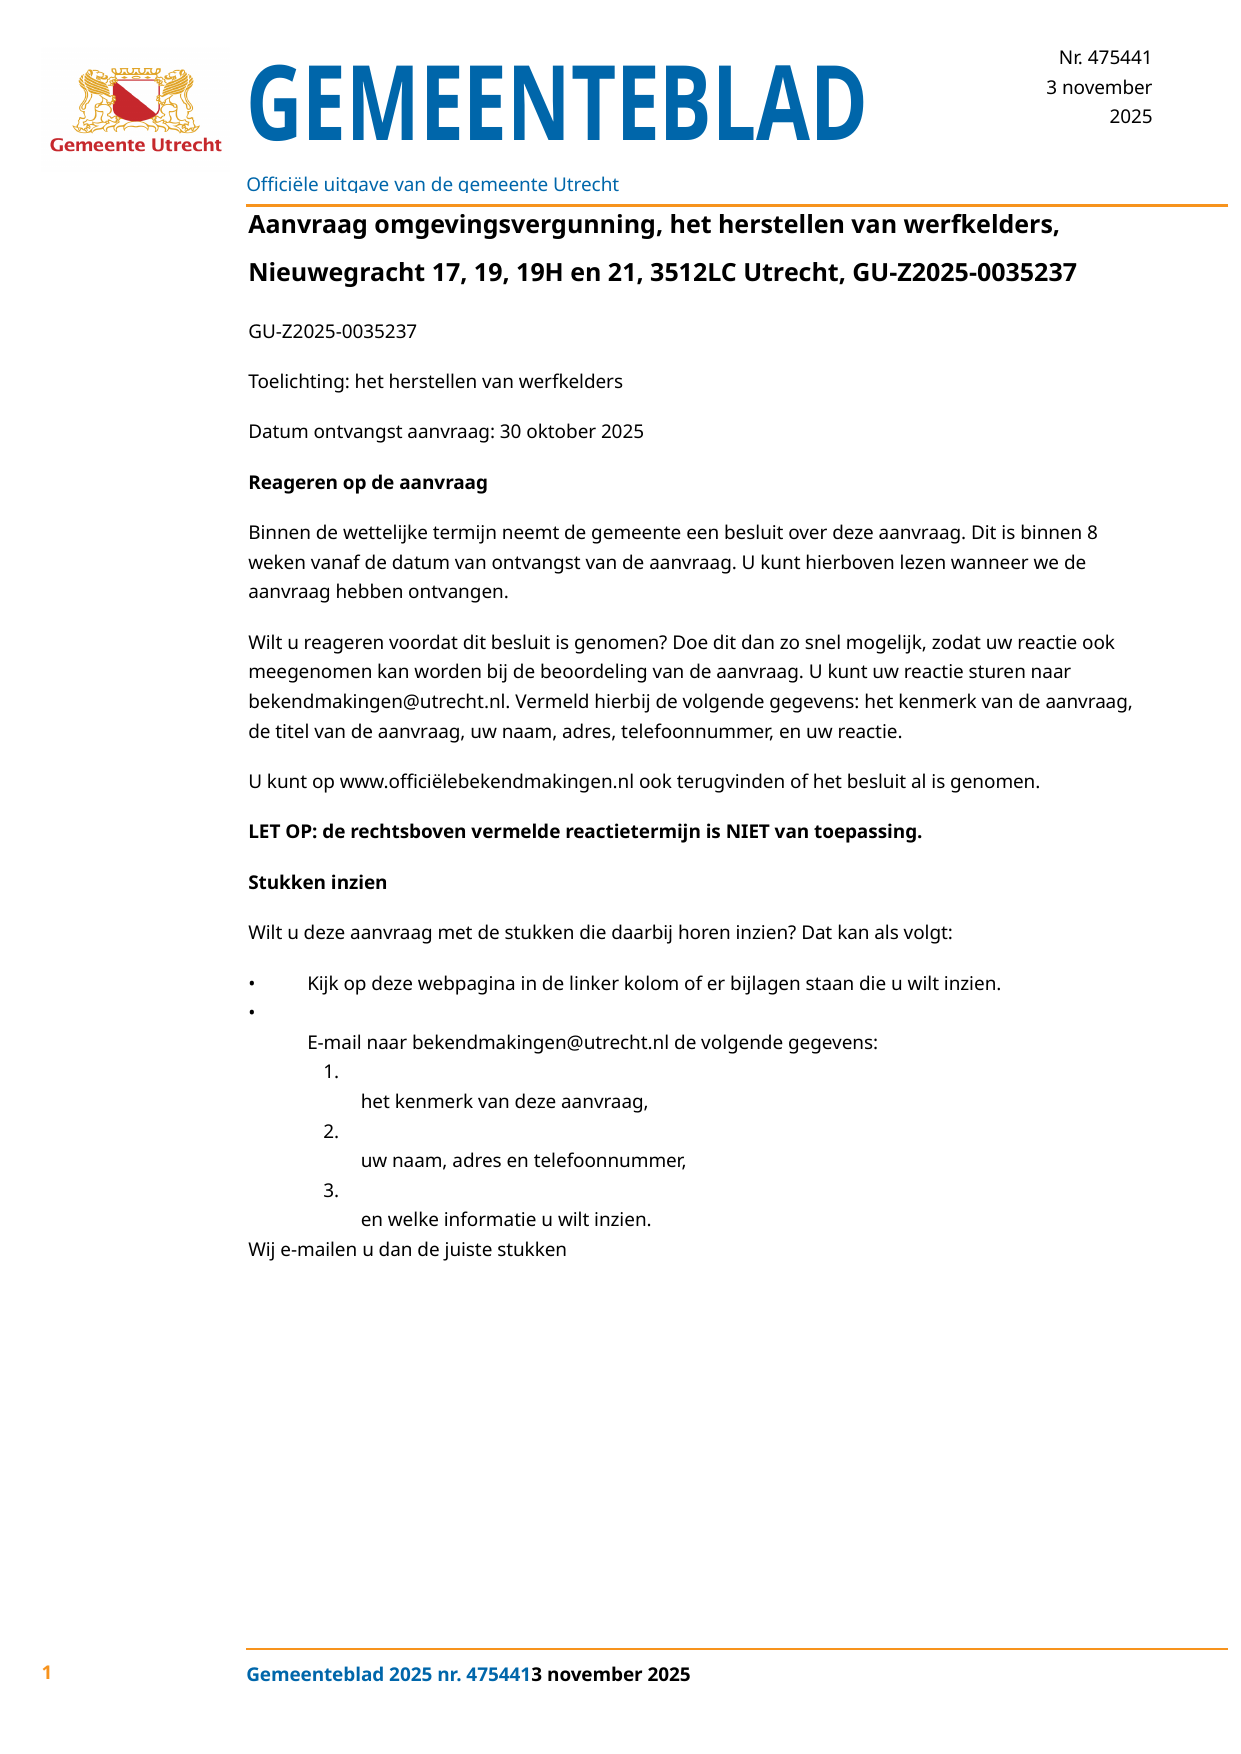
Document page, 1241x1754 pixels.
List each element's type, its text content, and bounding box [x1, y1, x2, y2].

text Wij e-mailen u dan de juiste stukken [248, 1236, 1152, 1262]
list E-mail naar bekendmakingen@utrecht.nl de volgende gegevens: [248, 1029, 1152, 1055]
picture [41, 47, 231, 172]
list uw naam, adres en telefoonnummer, [323, 1147, 1152, 1173]
text GU-Z2025-0035237 [248, 318, 1152, 344]
text Wilt u deze aanvraag met de stukken die daarbij horen inzien? Dat kan als volgt: [248, 919, 1152, 945]
text Toelichting: het herstellen van werfkelders [248, 368, 1152, 394]
text U kunt op www.officiëlebekendmakingen.nl ook terugvinden of het besluit al is genomen. [248, 768, 1152, 794]
list en welke informatie u wilt inzien. [323, 1207, 1152, 1232]
text Binnen de wettelijke termijn neemt de gemeente een besluit over deze aanvraag. Dit is binnen 8 weken vanaf de datum van ontvangst van de aanvraag. U kunt hierboven lezen wanneer we de aanvraag hebben ontvangen. [248, 519, 1152, 604]
text LET OP: de rechtsboven vermelde reactietermijn is NIET van toepassing. [248, 819, 1152, 844]
list het kenmerk van deze aanvraag, [323, 1088, 1152, 1114]
text Stukken inzien [248, 869, 1152, 895]
text Datum ontvangst aanvraag: 30 oktober 2025 [248, 419, 1152, 444]
list Kijk op deze webpagina in de linker kolom of er bijlagen staan die u wilt inzien. [248, 970, 1152, 996]
text Reageren op de aanvraag [248, 469, 1152, 495]
text Wilt u reageren voordat dit besluit is genomen? Doe dit dan zo snel mogelijk, zodat uw reactie ook meegenomen kan worden bij de beoordeling van de aanvraag. U kunt uw reactie sturen naar bekendmakingen@utrecht.nl. Vermeld hierbij de volgende gegevens: het kenmerk van de aanvraag, de titel van de aanvraag, uw naam, adres, telefoonnummer, en uw reactie. [248, 629, 1152, 744]
text Aanvraag omgevingsvergunning, het herstellen van werfkelders, Nieuwegracht 17, 19, 19H en 21, 3512LC Utrecht, GU-Z2025-0035237 [248, 207, 1152, 288]
